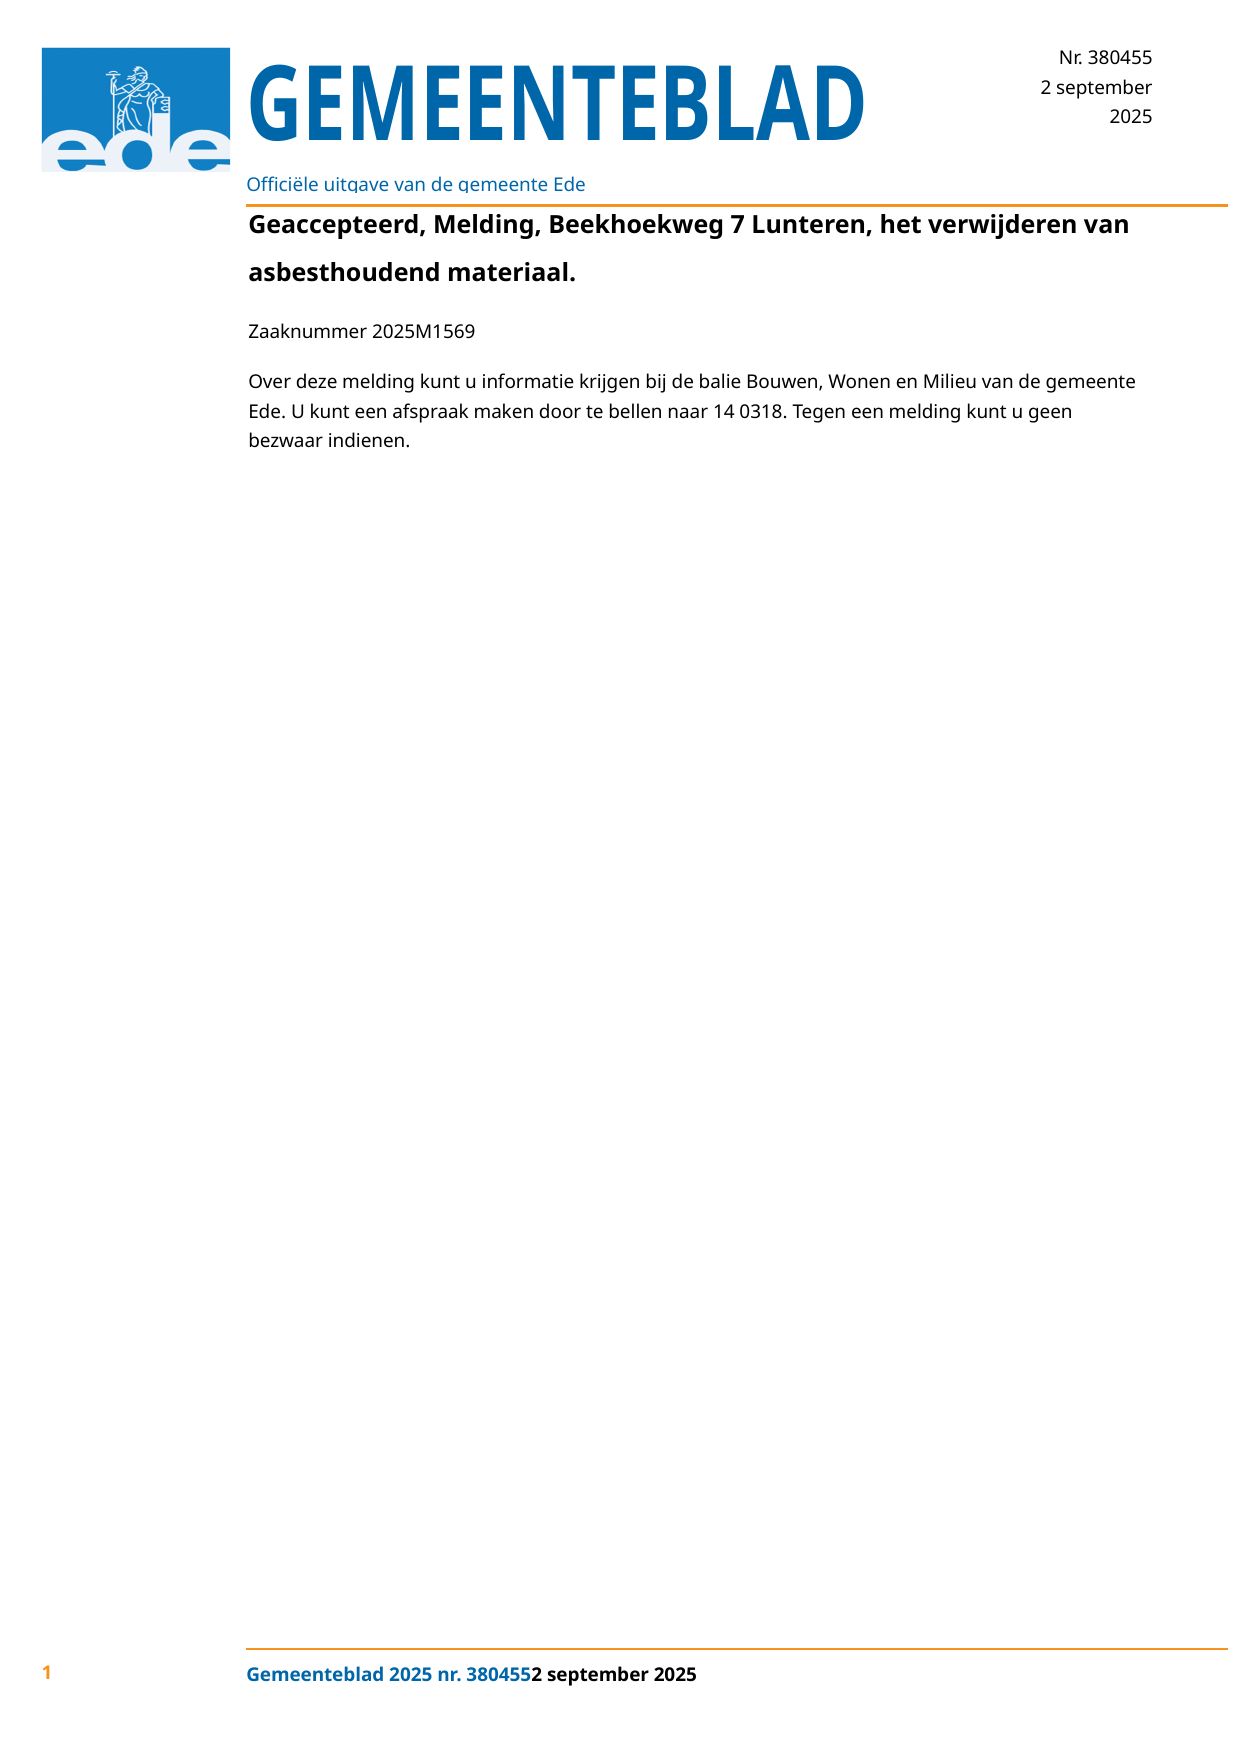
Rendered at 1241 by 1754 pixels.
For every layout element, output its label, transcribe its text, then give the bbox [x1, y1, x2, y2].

picture [41, 47, 231, 172]
text Geaccepteerd, Melding, Beekhoekweg 7 Lunteren, het verwijderen van asbesthoudend materiaal. [248, 207, 1152, 288]
text Over deze melding kunt u informatie krijgen bij de balie Bouwen, Wonen en Milieu van de gemeente Ede. U kunt een afspraak maken door te bellen naar 14 0318. Tegen een melding kunt u geen bezwaar indienen. [248, 368, 1152, 453]
text Zaaknummer 2025M1569 [248, 318, 1152, 344]
